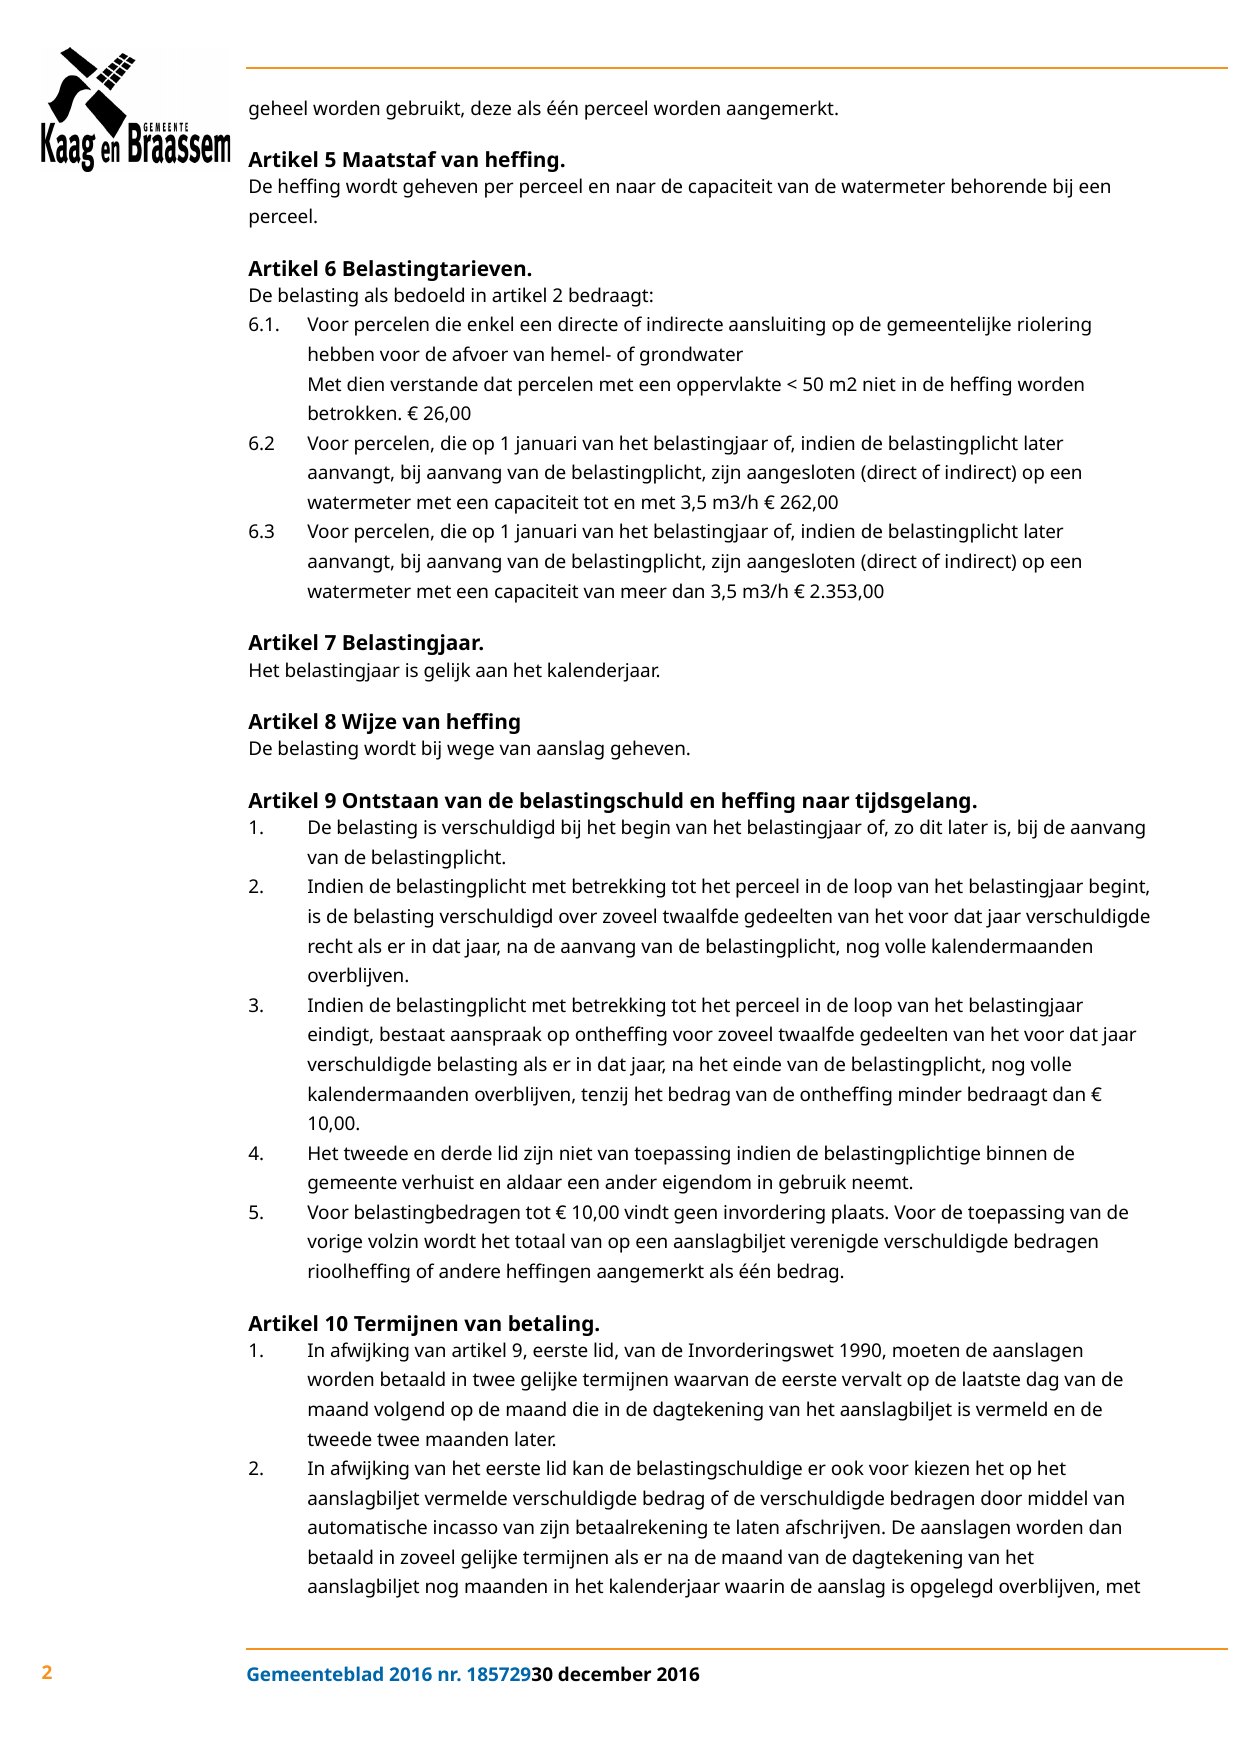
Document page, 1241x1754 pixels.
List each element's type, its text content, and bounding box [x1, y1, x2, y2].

list In afwijking van het eerste lid kan de belastingschuldige er ook voor kiezen het op het aanslagbiljet vermelde verschuldigde bedrag of de verschuldigde bedragen door middel van automatische incasso van zijn betaalrekening te laten afschrijven. De aanslagen worden dan betaald in zoveel gelijke termijnen als er na de maand van de dagtekening van het aanslagbiljet nog maanden in het kalenderjaar waarin de aanslag is opgelegd overblijven, met [248, 1455, 1152, 1599]
text Artikel 8 Wijze van heffing [248, 707, 1152, 736]
text De heffing wordt geheven per perceel en naar de capaciteit van de watermeter behorende bij een perceel. [248, 174, 1152, 229]
text De belasting als bedoeld in artikel 2 bedraagt: [248, 282, 1152, 308]
text Artikel 6 Belastingtarieven. [248, 254, 1152, 282]
text geheel worden gebruikt, deze als één perceel worden aangemerkt. [248, 95, 1152, 121]
text Artikel 9 Ontstaan van de belastingschuld en heffing naar tijdsgelang. [248, 786, 1152, 814]
text De belasting wordt bij wege van aanslag geheven. [248, 736, 1152, 761]
text Artikel 5 Maatstaf van heffing. [248, 145, 1152, 174]
list Indien de belastingplicht met betrekking tot het perceel in de loop van het belastingjaar begint, is de belasting verschuldigd over zoveel twaalfde gedeelten van het voor dat jaar verschuldigde recht als er in dat jaar, na de aanvang van de belastingplicht, nog volle kalendermaanden overblijven. [248, 874, 1152, 988]
list Voor belastingbedragen tot € 10,00 vindt geen invordering plaats. Voor de toepassing van de vorige volzin wordt het totaal van op een aanslagbiljet verenigde verschuldigde bedragen rioolheffing of andere heffingen aangemerkt als één bedrag. [248, 1199, 1152, 1284]
text Artikel 7 Belastingjaar. [248, 628, 1152, 657]
list De belasting is verschuldigd bij het begin van het belastingjaar of, zo dit later is, bij de aanvang van de belastingplicht. [248, 814, 1152, 870]
list Voor percelen die enkel een directe of indirecte aansluiting op de gemeentelijke riolering hebben voor de afvoer van hemel- of grondwater [248, 312, 1152, 367]
list Voor percelen, die op 1 januari van het belastingjaar of, indien de belastingplicht later aanvangt, bij aanvang van de belastingplicht, zijn aangesloten (direct of indirect) op een watermeter met een capaciteit tot en met 3,5 m3/h € 262,00 [248, 430, 1152, 515]
list In afwijking van artikel 9, eerste lid, van de Invorderingswet 1990, moeten de aanslagen worden betaald in twee gelijke termijnen waarvan de eerste vervalt op de laatste dag van de maand volgend op de maand die in de dagtekening van het aanslagbiljet is vermeld en de tweede twee maanden later. [248, 1337, 1152, 1452]
list Het tweede en derde lid zijn niet van toepassing indien de belastingplichtige binnen de gemeente verhuist en aldaar een ander eigendom in gebruik neemt. [248, 1140, 1152, 1195]
list Indien de belastingplicht met betrekking tot het perceel in de loop van het belastingjaar eindigt, bestaat aanspraak op ontheffing voor zoveel twaalfde gedeelten van het voor dat jaar verschuldigde belasting als er in dat jaar, na het einde van de belastingplicht, nog volle kalendermaanden overblijven, tenzij het bedrag van de ontheffing minder bedraagt dan € 10,00. [248, 992, 1152, 1136]
text Het belastingjaar is gelijk aan het kalenderjaar. [248, 657, 1152, 682]
picture [41, 47, 231, 172]
text Artikel 10 Termijnen van betaling. [248, 1309, 1152, 1337]
list Voor percelen, die op 1 januari van het belastingjaar of, indien de belastingplicht later aanvangt, bij aanvang van de belastingplicht, zijn aangesloten (direct of indirect) op een watermeter met een capaciteit van meer dan 3,5 m3/h € 2.353,00 [248, 519, 1152, 604]
list Met dien verstande dat percelen met een oppervlakte < 50 m2 niet in de heffing worden betrokken. € 26,00 [248, 371, 1152, 426]
